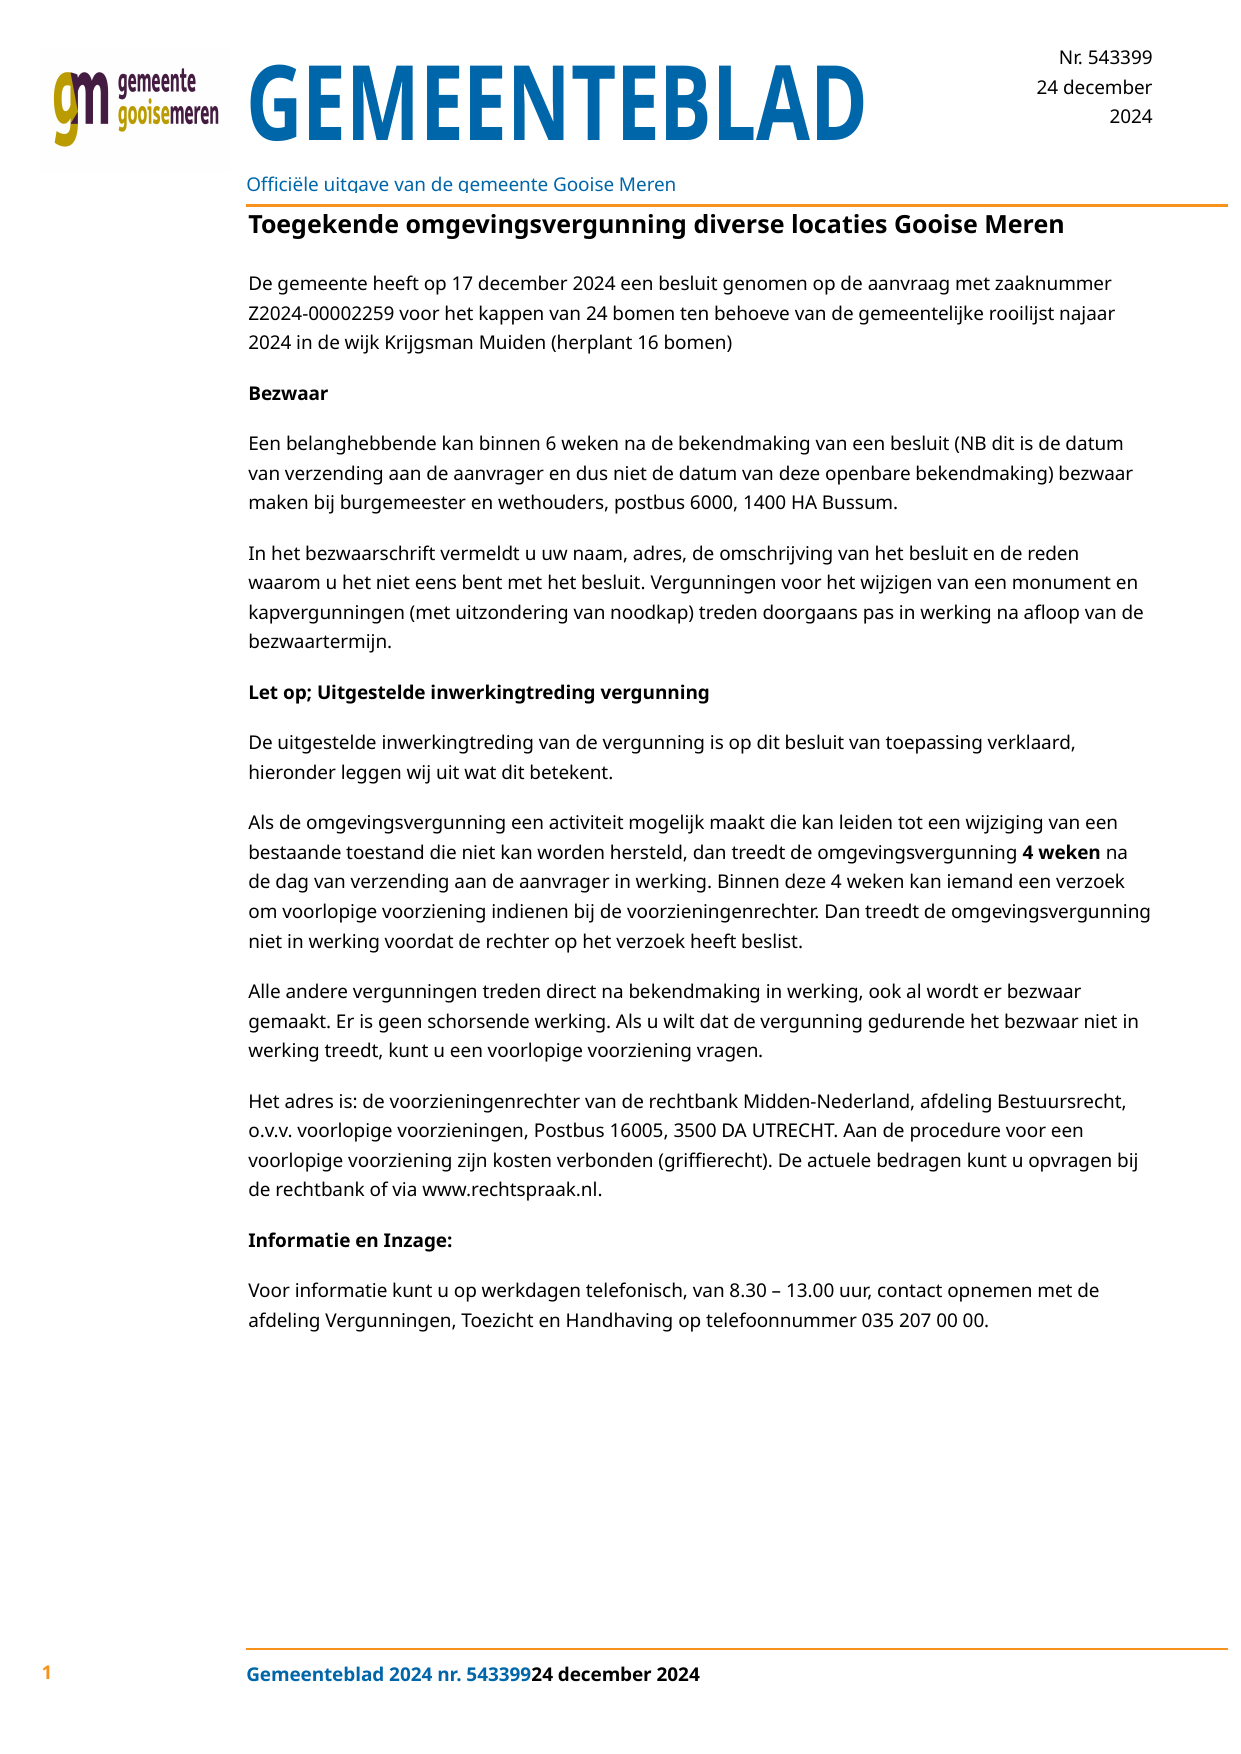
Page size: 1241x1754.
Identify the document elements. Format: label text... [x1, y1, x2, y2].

text Alle andere vergunningen treden direct na bekendmaking in werking, ook al wordt er bezwaar gemaakt. Er is geen schorsende werking. Als u wilt dat de vergunning gedurende het bezwaar niet in werking treedt, kunt u een voorlopige voorziening vragen. [248, 978, 1152, 1063]
text In het bezwaarschrift vermeldt u uw naam, adres, de omschrijving van het besluit en de reden waarom u het niet eens bent met het besluit. Vergunningen voor het wijzigen van een monument en kapvergunningen (met uitzondering van noodkap) treden doorgaans pas in werking na afloop van de bezwaartermijn. [248, 540, 1152, 654]
text Informatie en Inzage: [248, 1227, 1152, 1253]
text Voor informatie kunt u op werkdagen telefonisch, van 8.30 – 13.00 uur, contact opnemen met de afdeling Vergunningen, Toezicht en Handhaving op telefoonnummer 035 207 00 00. [248, 1277, 1152, 1333]
picture [41, 47, 231, 172]
text Let op; Uitgestelde inwerkingtreding vergunning [248, 679, 1152, 705]
text Als de omgevingsvergunning een activiteit mogelijk maakt die kan leiden tot een wijziging van een bestaande toestand die niet kan worden hersteld, dan treedt de omgevingsvergunning 4 weken na de dag van verzending aan de aanvrager in werking. Binnen deze 4 weken kan iemand een verzoek om voorlopige voorziening indienen bij de voorzieningenrechter. Dan treedt de omgevingsvergunning niet in werking voordat de rechter op het verzoek heeft beslist. [248, 809, 1152, 953]
text De gemeente heeft op 17 december 2024 een besluit genomen op de aanvraag met zaaknummer Z2024-00002259 voor het kappen van 24 bomen ten behoeve van de gemeentelijke rooilijst najaar 2024 in de wijk Krijgsman Muiden (herplant 16 bomen) [248, 270, 1152, 355]
text De uitgestelde inwerkingtreding van de vergunning is op dit besluit van toepassing verklaard, hieronder leggen wij uit wat dit betekent. [248, 729, 1152, 785]
text Een belanghebbende kan binnen 6 weken na de bekendmaking van een besluit (NB dit is de datum van verzending aan de aanvrager en dus niet de datum van deze openbare bekendmaking) bezwaar maken bij burgemeester en wethouders, postbus 6000, 1400 HA Bussum. [248, 430, 1152, 515]
text Bezwaar [248, 380, 1152, 406]
text Toegekende omgevingsvergunning diverse locaties Gooise Meren [248, 207, 1152, 241]
text Het adres is: de voorzieningenrechter van de rechtbank Midden-Nederland, afdeling Bestuursrecht, o.v.v. voorlopige voorzieningen, Postbus 16005, 3500 DA UTRECHT. Aan de procedure voor een voorlopige voorziening zijn kosten verbonden (griffierecht). De actuele bedragen kunt u opvragen bij de rechtbank of via www.rechtspraak.nl. [248, 1088, 1152, 1202]
